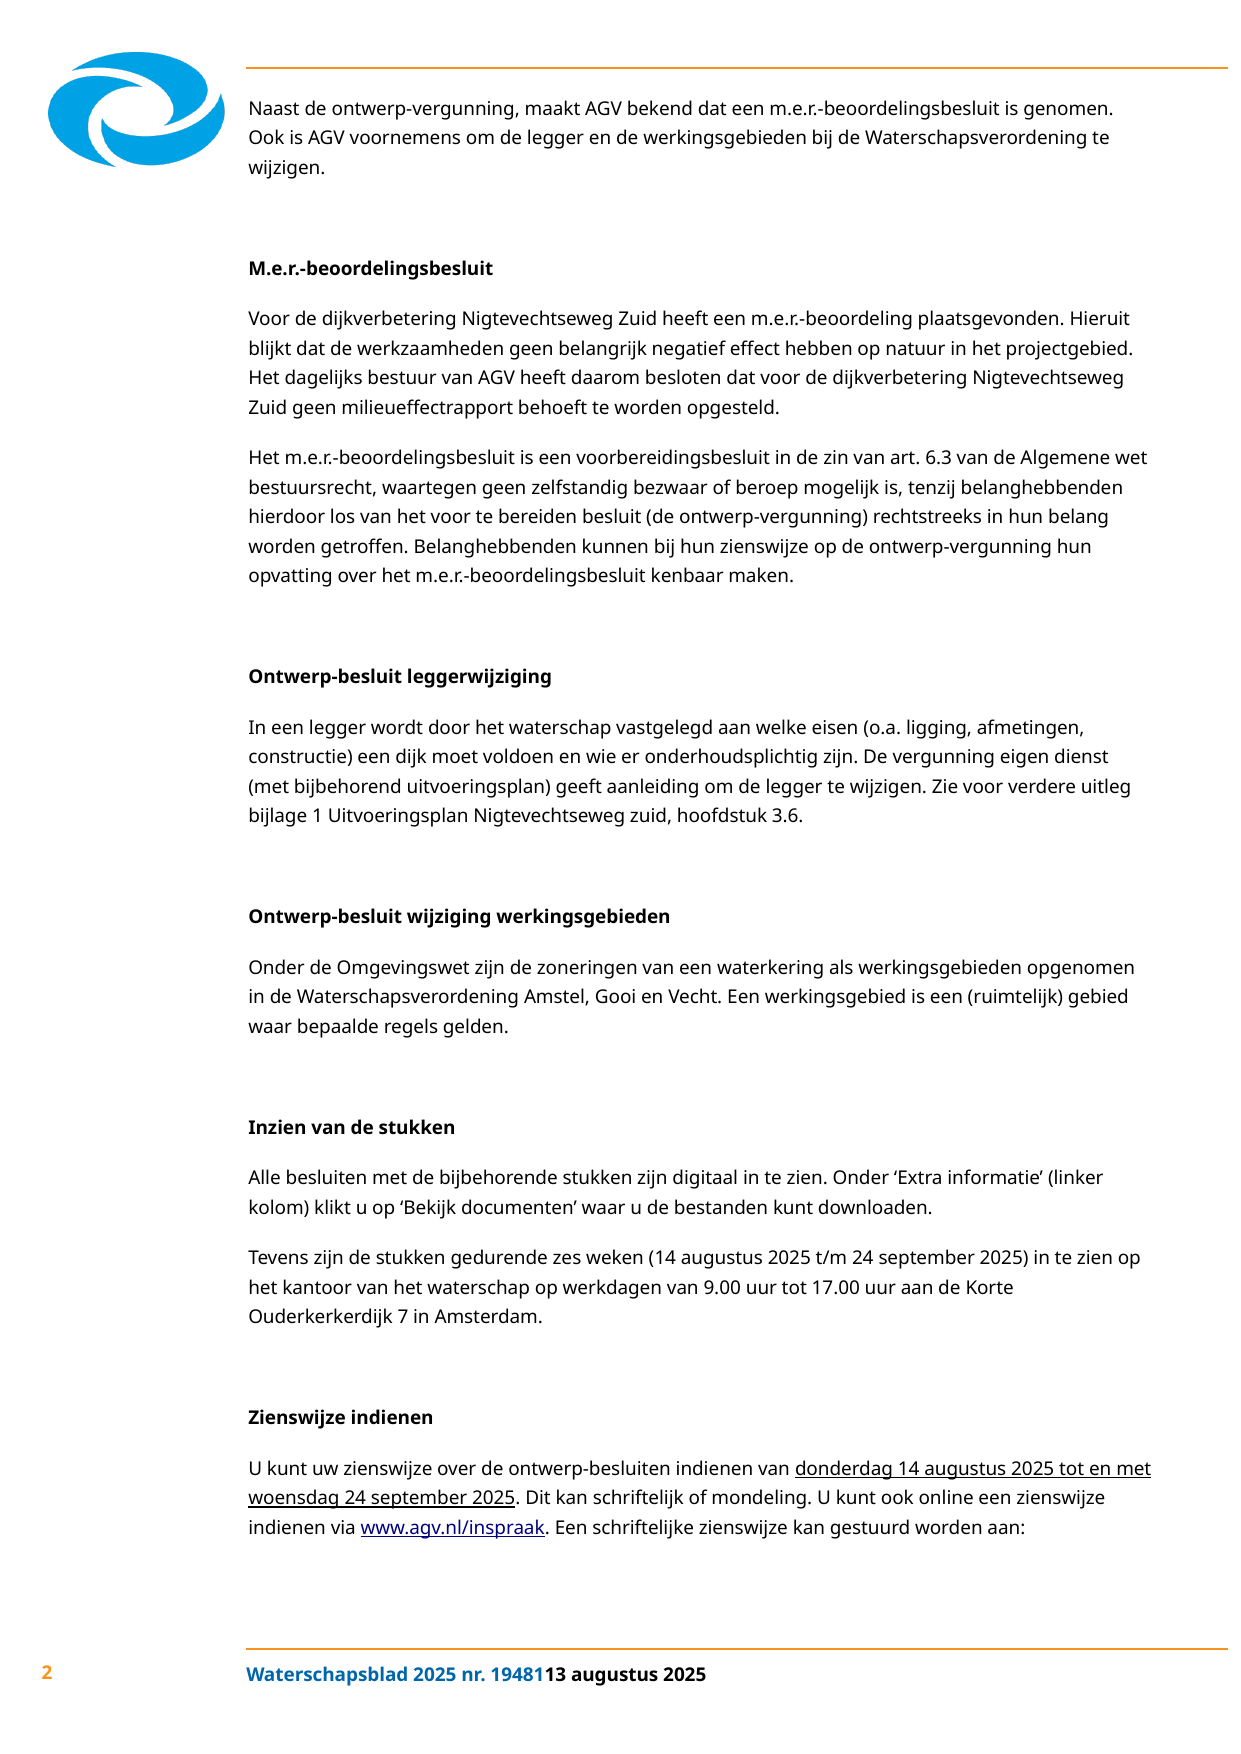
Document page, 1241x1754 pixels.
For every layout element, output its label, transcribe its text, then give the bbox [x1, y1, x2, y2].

text Naast de ontwerp-vergunning, maakt AGV bekend dat een m.e.r.-beoordelingsbesluit is genomen. Ook is AGV voornemens om de legger en de werkingsgebieden bij de Waterschapsverordening te wijzigen. [248, 95, 1152, 180]
text M.e.r.-beoordelingsbesluit [248, 255, 1152, 281]
text In een legger wordt door het waterschap vastgelegd aan welke eisen (o.a. ligging, afmetingen, constructie) een dijk moet voldoen en wie er onderhoudsplichtig zijn. De vergunning eigen dienst (met bijbehorend uitvoeringsplan) geeft aanleiding om de legger te wijzigen. Zie voor verdere uitleg bijlage 1 Uitvoeringsplan Nigtevechtseweg zuid, hoofdstuk 3.6. [248, 714, 1152, 828]
text Inzien van de stukken [248, 1114, 1152, 1140]
text Ontwerp-besluit wijziging werkingsgebieden [248, 903, 1152, 929]
text Voor de dijkverbetering Nigtevechtseweg Zuid heeft een m.e.r.-beoordeling plaatsgevonden. Hieruit blijkt dat de werkzaamheden geen belangrijk negatief effect hebben op natuur in het projectgebied. Het dagelijks bestuur van AGV heeft daarom besloten dat voor de dijkverbetering Nigtevechtseweg Zuid geen milieueffectrapport behoeft te worden opgesteld. [248, 305, 1152, 420]
picture [41, 47, 231, 172]
text Ontwerp-besluit leggerwijziging [248, 663, 1152, 689]
text Onder de Omgevingswet zijn de zoneringen van een waterkering als werkingsgebieden opgenomen in de Waterschapsverordening Amstel, Gooi en Vecht. Een werkingsgebied is een (ruimtelijk) gebied waar bepaalde regels gelden. [248, 954, 1152, 1039]
text Zienswijze indienen [248, 1404, 1152, 1430]
text Tevens zijn de stukken gedurende zes weken (14 augustus 2025 t/m 24 september 2025) in te zien op het kantoor van het waterschap op werkdagen van 9.00 uur tot 17.00 uur aan de Korte Ouderkerkerdijk 7 in Amsterdam. [248, 1244, 1152, 1329]
text Het m.e.r.-beoordelingsbesluit is een voorbereidingsbesluit in de zin van art. 6.3 van de Algemene wet bestuursrecht, waartegen geen zelfstandig bezwaar of beroep mogelijk is, tenzij belanghebbenden hierdoor los van het voor te bereiden besluit (de ontwerp-vergunning) rechtstreeks in hun belang worden getroffen. Belanghebbenden kunnen bij hun zienswijze op de ontwerp-vergunning hun opvatting over het m.e.r.-beoordelingsbesluit kenbaar maken. [248, 444, 1152, 588]
text Alle besluiten met de bijbehorende stukken zijn digitaal in te zien. Onder ‘Extra informatie’ (linker kolom) klikt u op ‘Bekijk documenten’ waar u de bestanden kunt downloaden. [248, 1164, 1152, 1220]
text U kunt uw zienswijze over de ontwerp-besluiten indienen van donderdag 14 augustus 2025 tot en met woensdag 24 september 2025. Dit kan schriftelijk of mondeling. U kunt ook online een zienswijze indienen via www.agv.nl/inspraak. Een schriftelijke zienswijze kan gestuurd worden aan: [248, 1455, 1152, 1540]
